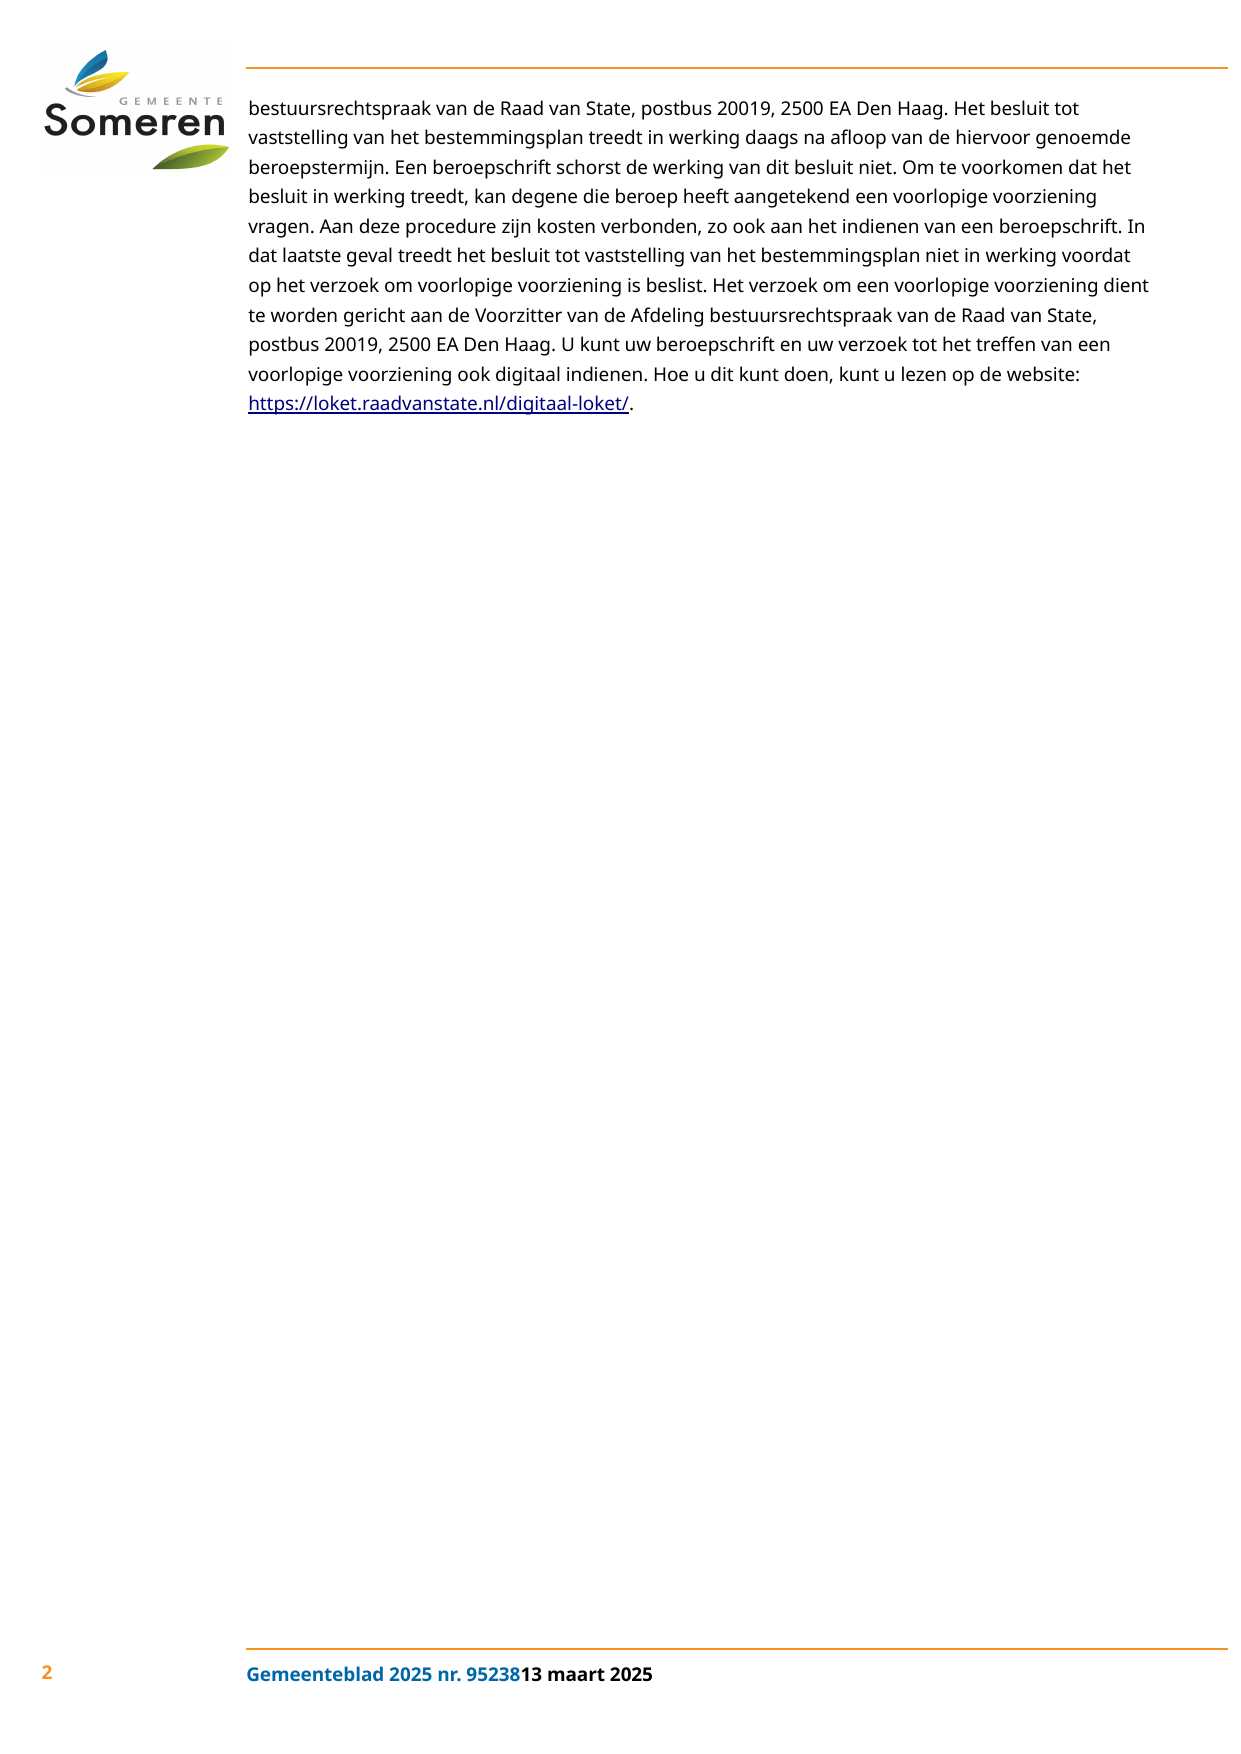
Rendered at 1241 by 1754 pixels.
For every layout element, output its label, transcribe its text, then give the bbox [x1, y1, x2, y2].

text bestuursrechtspraak van de Raad van State, postbus 20019, 2500 EA Den Haag. Het besluit tot vaststelling van het bestemmingsplan treedt in werking daags na afloop van de hiervoor genoemde beroepstermijn. Een beroepschrift schorst de werking van dit besluit niet. Om te voorkomen dat het besluit in werking treedt, kan degene die beroep heeft aangetekend een voorlopige voorziening vragen. Aan deze procedure zijn kosten verbonden, zo ook aan het indienen van een beroepschrift. In dat laatste geval treedt het besluit tot vaststelling van het bestemmingsplan niet in werking voordat op het verzoek om voorlopige voorziening is beslist. Het verzoek om een voorlopige voorziening dient te worden gericht aan de Voorzitter van de Afdeling bestuursrechtspraak van de Raad van State, postbus 20019, 2500 EA Den Haag. U kunt uw beroepschrift en uw verzoek tot het treffen van een voorlopige voorziening ook digitaal indienen. Hoe u dit kunt doen, kunt u lezen op de website: https://loket.raadvanstate.nl/digitaal-loket/. [248, 95, 1152, 416]
picture [41, 47, 231, 172]
